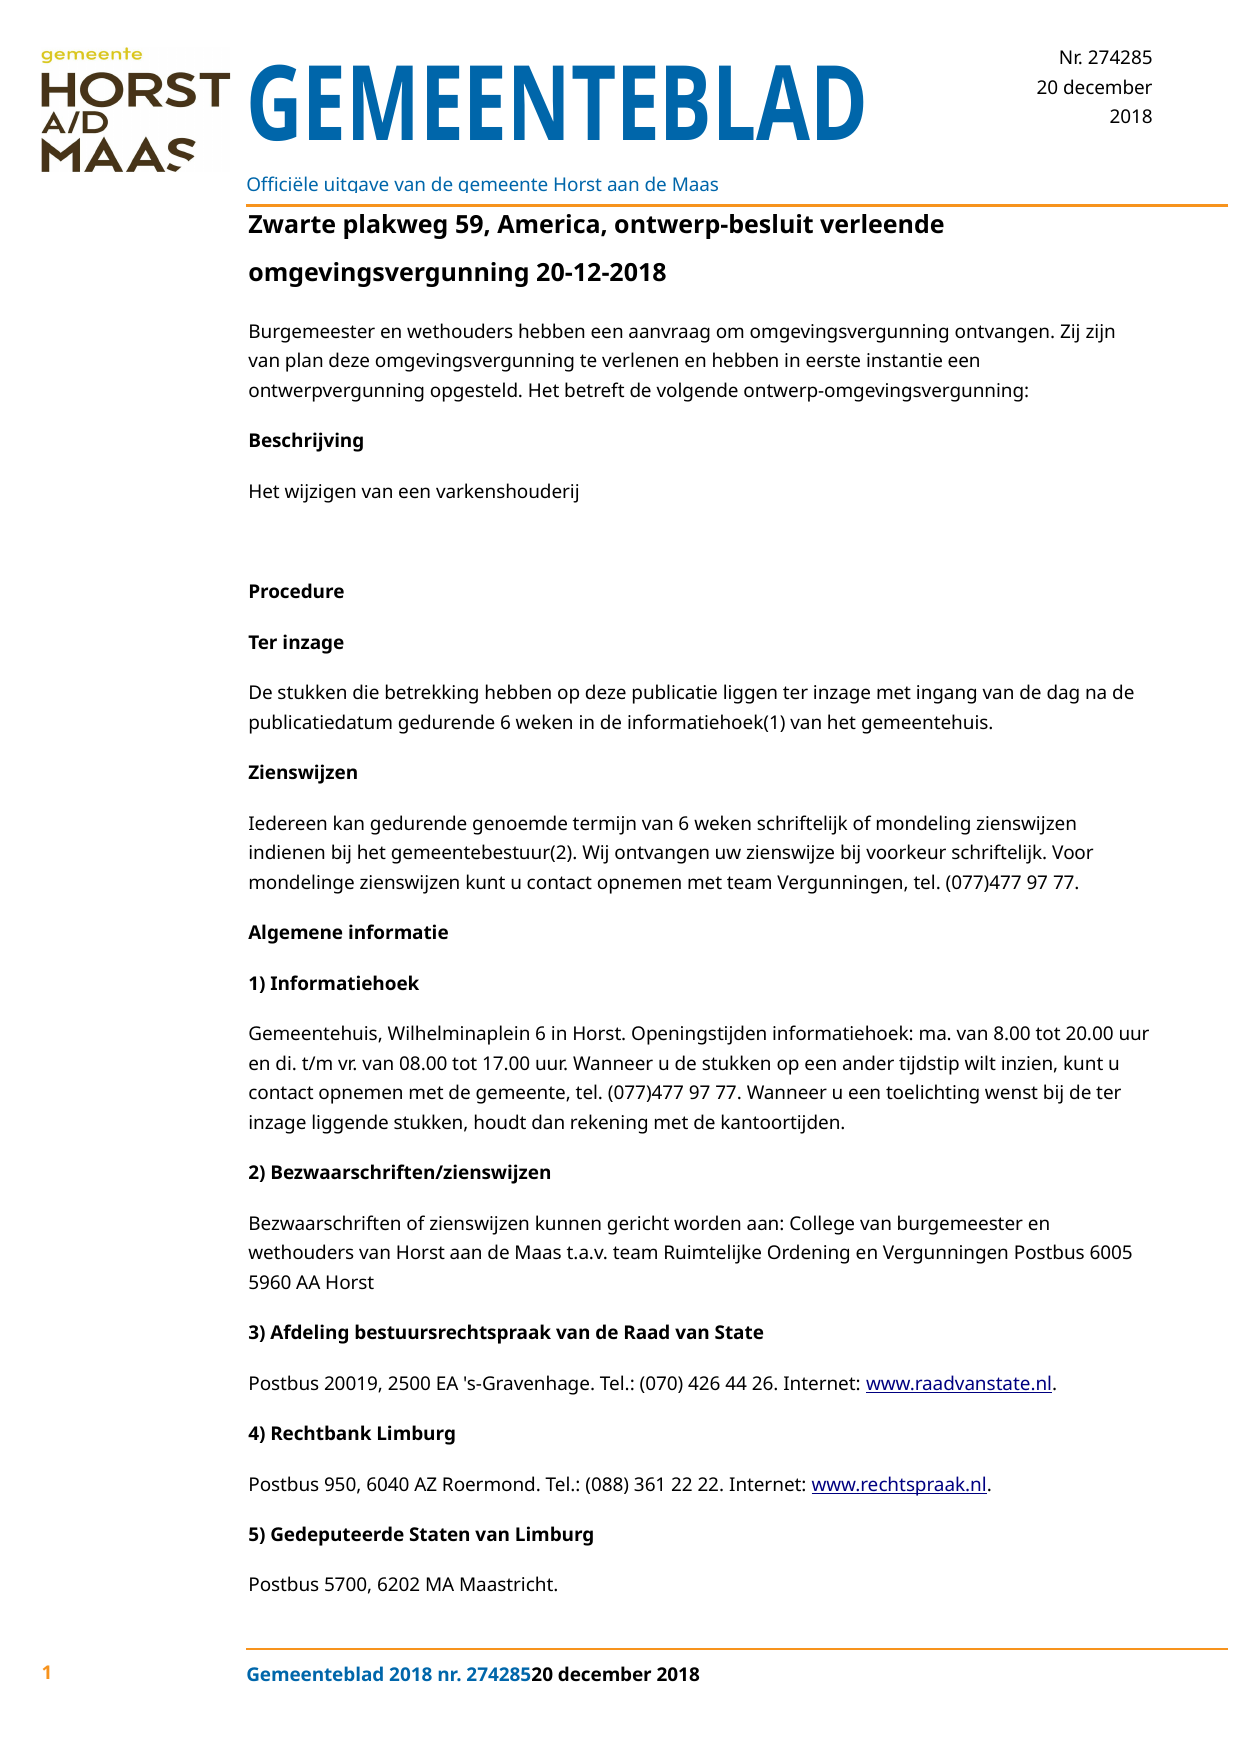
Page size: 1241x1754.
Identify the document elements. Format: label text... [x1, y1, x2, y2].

text 3) Afdeling bestuursrechtspraak van de Raad van State [248, 1319, 1152, 1345]
text Iedereen kan gedurende genoemde termijn van 6 weken schriftelijk of mondeling zienswijzen indienen bij het gemeentebestuur(2). Wij ontvangen uw zienswijze bij voorkeur schriftelijk. Voor mondelinge zienswijzen kunt u contact opnemen met team Vergunningen, tel. (077)477 97 77. [248, 810, 1152, 895]
text 4) Rechtbank Limburg [248, 1420, 1152, 1446]
text Zienswijzen [248, 759, 1152, 785]
text Procedure [248, 579, 1152, 604]
text Postbus 5700, 6202 MA Maastricht. [248, 1572, 1152, 1597]
picture [41, 47, 231, 172]
text Het wijzigen van een varkenshouderij [248, 478, 1152, 504]
text 1) Informatiehoek [248, 970, 1152, 996]
text Postbus 20019, 2500 EA 's-Gravenhage. Tel.: (070) 426 44 26. Internet: www.raadvanstate.nl. [248, 1370, 1152, 1396]
text 5) Gedeputeerde Staten van Limburg [248, 1521, 1152, 1547]
text Gemeentehuis, Wilhelminaplein 6 in Horst. Openingstijden informatiehoek: ma. van 8.00 tot 20.00 uur en di. t/m vr. van 08.00 tot 17.00 uur. Wanneer u de stukken op een ander tijdstip wilt inzien, kunt u contact opnemen met de gemeente, tel. (077)477 97 77. Wanneer u een toelichting wenst bij de ter inzage liggende stukken, houdt dan rekening met de kantoortijden. [248, 1020, 1152, 1135]
text Bezwaarschriften of zienswijzen kunnen gericht worden aan: College van burgemeester en wethouders van Horst aan de Maas t.a.v. team Ruimtelijke Ordening en Vergunningen Postbus 6005 5960 AA Horst [248, 1210, 1152, 1295]
text 2) Bezwaarschriften/zienswijzen [248, 1159, 1152, 1185]
text Zwarte plakweg 59, America, ontwerp-besluit verleende omgevingsvergunning 20-12-2018 [248, 207, 1152, 288]
text De stukken die betrekking hebben op deze publicatie liggen ter inzage met ingang van de dag na de publicatiedatum gedurende 6 weken in de informatiehoek(1) van het gemeentehuis. [248, 679, 1152, 735]
text Beschrijving [248, 427, 1152, 453]
text Algemene informatie [248, 919, 1152, 945]
text Burgemeester en wethouders hebben een aanvraag om omgevingsvergunning ontvangen. Zij zijn van plan deze omgevingsvergunning te verlenen en hebben in eerste instantie een ontwerpvergunning opgesteld. Het betreft de volgende ontwerp-omgevingsvergunning: [248, 318, 1152, 403]
text Ter inzage [248, 629, 1152, 655]
text Postbus 950, 6040 AZ Roermond. Tel.: (088) 361 22 22. Internet: www.rechtspraak.nl. [248, 1471, 1152, 1497]
